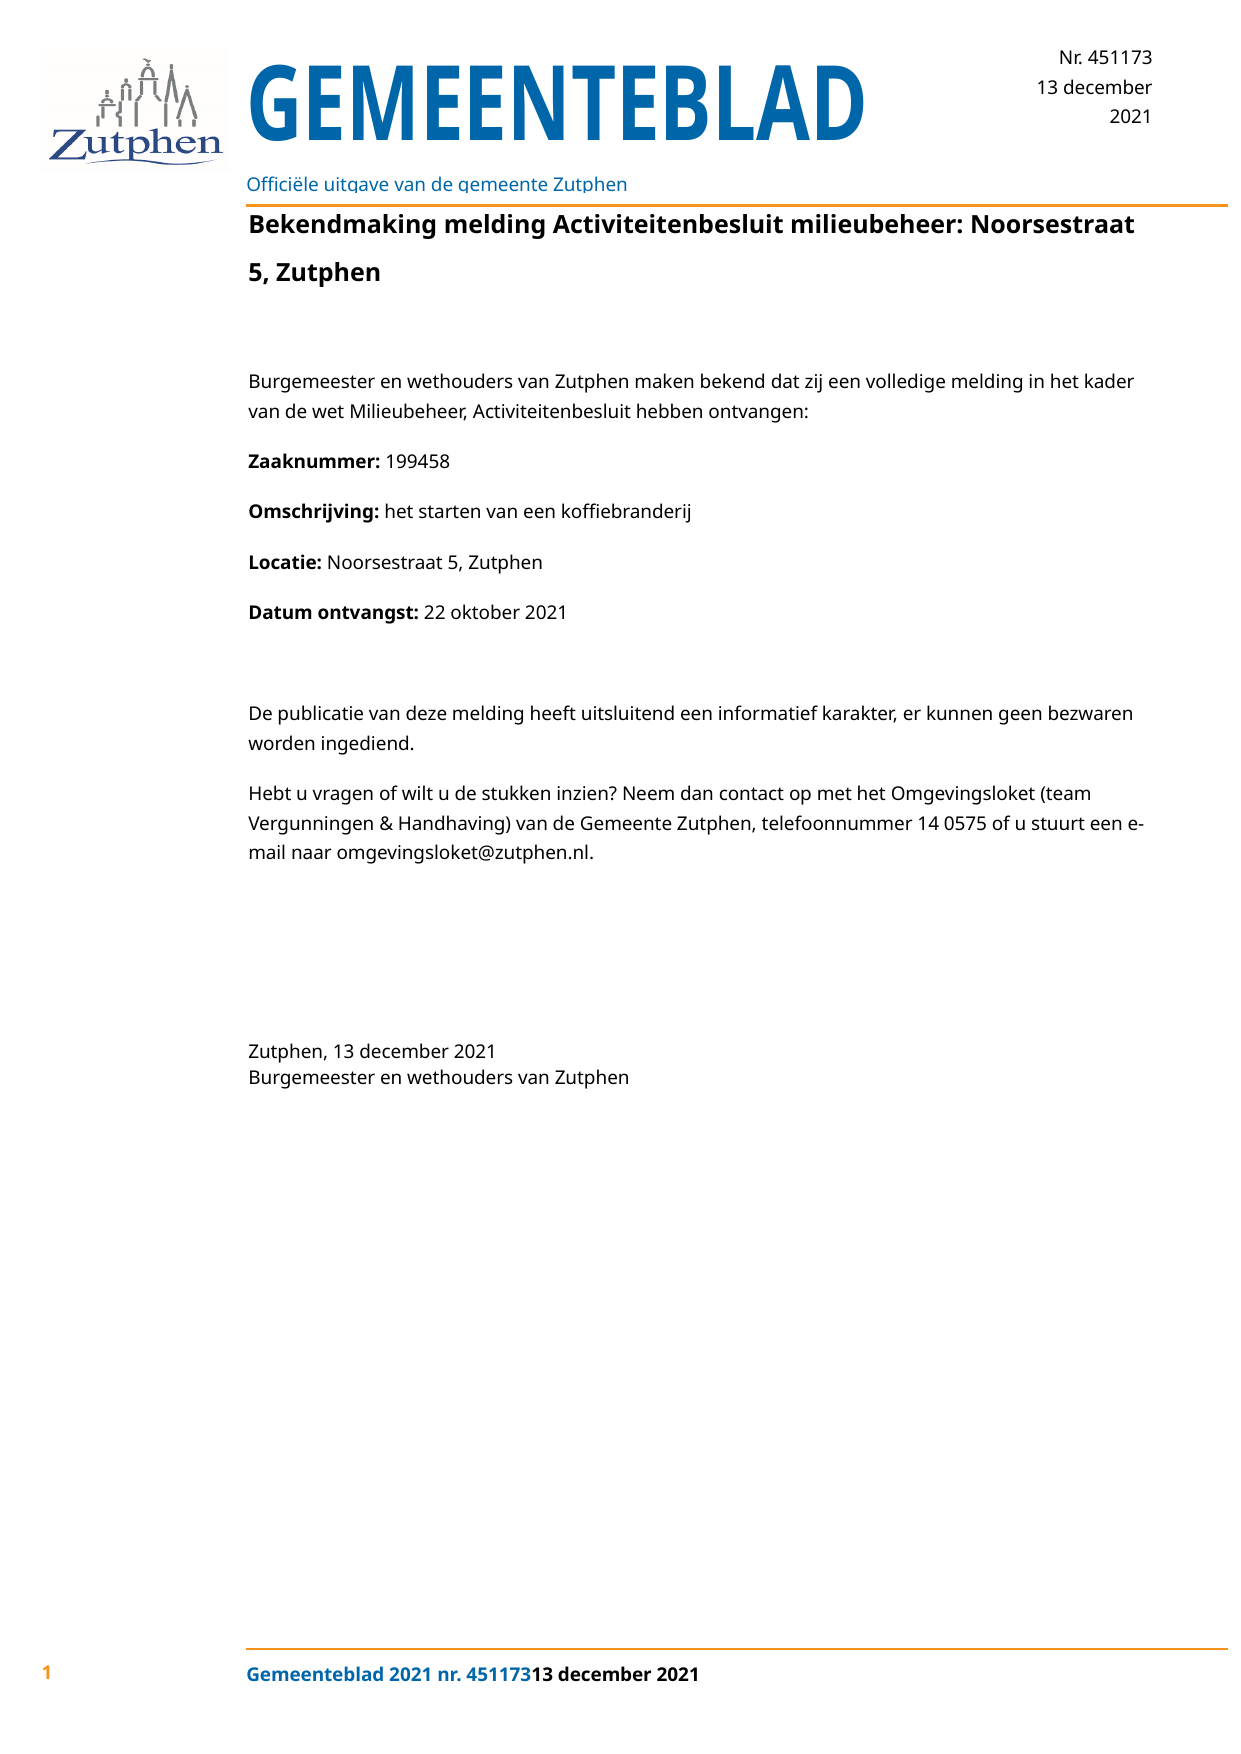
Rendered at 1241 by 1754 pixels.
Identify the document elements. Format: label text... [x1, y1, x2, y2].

text Burgemeester en wethouders van Zutphen maken bekend dat zij een volledige melding in het kader van de wet Milieubeheer, Activiteitenbesluit hebben ontvangen: [248, 368, 1152, 424]
picture [41, 47, 231, 172]
text Locatie: Noorsestraat 5, Zutphen [248, 549, 1152, 575]
text De publicatie van deze melding heeft uitsluitend een informatief karakter, er kunnen geen bezwaren worden ingediend. [248, 700, 1152, 756]
text Zaaknummer: 199458 [248, 448, 1152, 474]
text Burgemeester en wethouders van Zutphen [248, 1064, 1152, 1090]
text Datum ontvangst: 22 oktober 2021 [248, 599, 1152, 625]
text Omschrijving: het starten van een koffiebranderij [248, 499, 1152, 524]
text Zutphen, 13 december 2021 [248, 1039, 1152, 1064]
text Hebt u vragen of wilt u de stukken inzien? Neem dan contact op met het Omgevingsloket (team Vergunningen & Handhaving) van de Gemeente Zutphen, telefoonnummer 14 0575 of u stuurt een e-mail naar omgevingsloket@zutphen.nl. [248, 780, 1152, 865]
text Bekendmaking melding Activiteitenbesluit milieubeheer: Noorsestraat 5, Zutphen [248, 207, 1152, 288]
